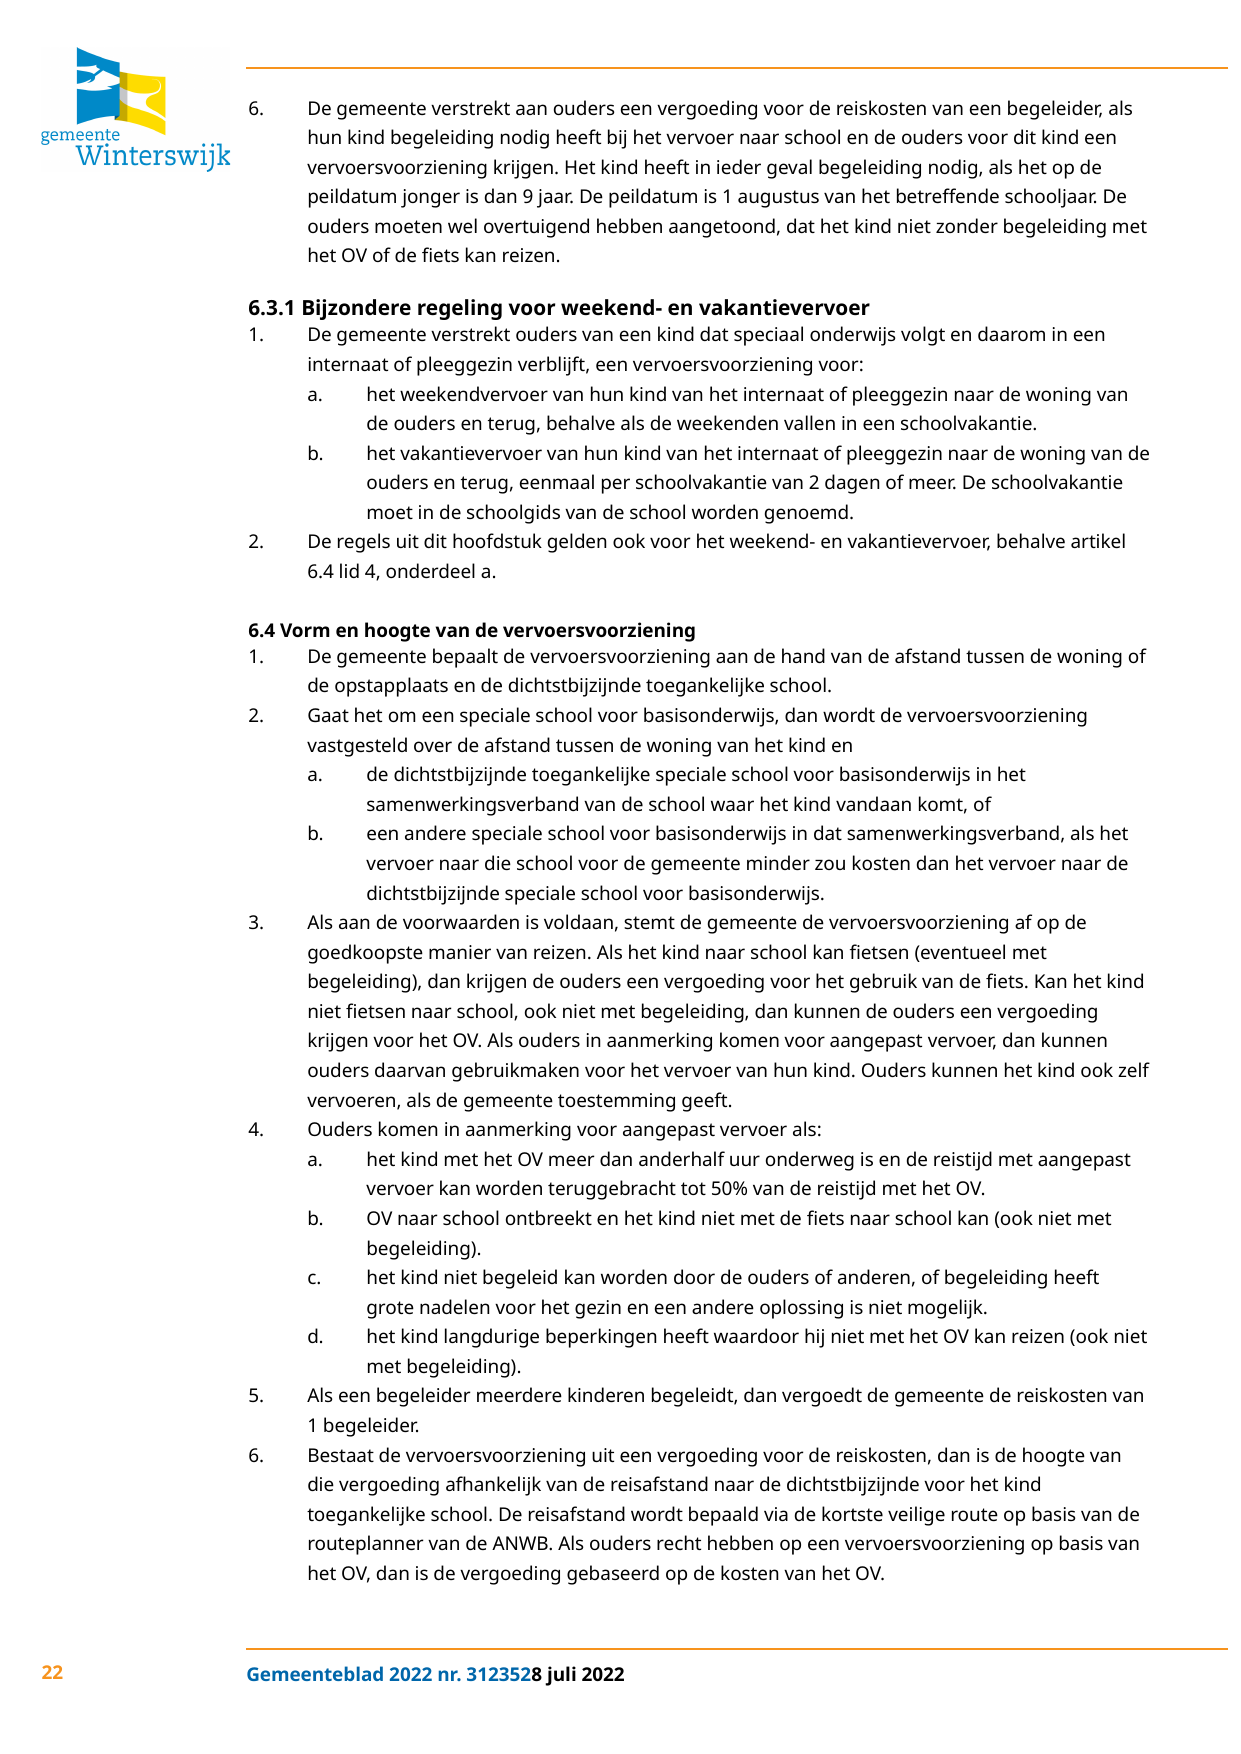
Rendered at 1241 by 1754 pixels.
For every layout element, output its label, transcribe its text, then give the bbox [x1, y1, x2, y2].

list OV naar school ontbreekt en het kind niet met de fiets naar school kan (ook niet met begeleiding). [307, 1205, 1152, 1261]
list De regels uit dit hoofdstuk gelden ook voor het weekend- en vakantievervoer, behalve artikel 6.4 lid 4, onderdeel a. [248, 529, 1152, 584]
list Als een begeleider meerdere kinderen begeleidt, dan vergoedt de gemeente de reiskosten van 1 begeleider. [248, 1383, 1152, 1438]
list het kind met het OV meer dan anderhalf uur onderweg is en de reistijd met aangepast vervoer kan worden teruggebracht tot 50% van de reistijd met het OV. [307, 1146, 1152, 1201]
list een andere speciale school voor basisonderwijs in dat samenwerkingsverband, als het vervoer naar die school voor de gemeente minder zou kosten dan het vervoer naar de dichtstbijzijnde speciale school voor basisonderwijs. [307, 821, 1152, 906]
list Bestaat de vervoersvoorziening uit een vergoeding voor de reiskosten, dan is de hoogte van die vergoeding afhankelijk van de reisafstand naar de dichtstbijzijnde voor het kind toegankelijke school. De reisafstand wordt bepaald via de kortste veilige route op basis van de routeplanner van de ANWB. Als ouders recht hebben op een vervoersvoorziening op basis van het OV, dan is de vergoeding gebaseerd op de kosten van het OV. [248, 1442, 1152, 1586]
picture [225, 153, 231, 162]
text 6.3.1 Bijzondere regeling voor weekend- en vakantievervoer [248, 293, 1152, 322]
list Als aan de voorwaarden is voldaan, stemt de gemeente de vervoersvoorziening af op de goedkoopste manier van reizen. Als het kind naar school kan fietsen (eventueel met begeleiding), dan krijgen de ouders een vergoeding voor het gebruik van de fiets. Kan het kind niet fietsen naar school, ook niet met begeleiding, dan kunnen de ouders een vergoeding krijgen voor het OV. Als ouders in aanmerking komen voor aangepast vervoer, dan kunnen ouders daarvan gebruikmaken voor het vervoer van hun kind. Ouders kunnen het kind ook zelf vervoeren, als de gemeente toestemming geeft. [248, 909, 1152, 1113]
list De gemeente bepaalt de vervoersvoorziening aan de hand van de afstand tussen de woning of de opstapplaats en de dichtstbijzijnde toegankelijke school. [248, 643, 1152, 698]
list De gemeente verstrekt ouders van een kind dat speciaal onderwijs volgt en daarom in een internaat of pleeggezin verblijft, een vervoersvoorziening voor: [248, 322, 1152, 377]
list De gemeente verstrekt aan ouders een vergoeding voor de reiskosten van een begeleider, als hun kind begeleiding nodig heeft bij het vervoer naar school en de ouders voor dit kind een vervoersvoorziening krijgen. Het kind heeft in ieder geval begeleiding nodig, als het op de peildatum jonger is dan 9 jaar. De peildatum is 1 augustus van het betreffende schooljaar. De ouders moeten wel overtuigend hebben aangetoond, dat het kind niet zonder begeleiding met het OV of de fiets kan reizen. [248, 95, 1152, 268]
list het vakantievervoer van hun kind van het internaat of pleeggezin naar de woning van de ouders en terug, eenmaal per schoolvakantie van 2 dagen of meer. De schoolvakantie moet in de schoolgids van de school worden genoemd. [307, 440, 1152, 525]
text 6.4 Vorm en hoogte van de vervoersvoorziening [248, 617, 1152, 643]
list de dichtstbijzijnde toegankelijke speciale school voor basisonderwijs in het samenwerkingsverband van de school waar het kind vandaan komt, of [307, 761, 1152, 817]
list Gaat het om een speciale school voor basisonderwijs, dan wordt de vervoersvoorziening vastgesteld over de afstand tussen de woning van het kind en [248, 702, 1152, 758]
list het kind niet begeleid kan worden door de ouders of anderen, of begeleiding heeft grote nadelen voor het gezin en een andere oplossing is niet mogelijk. [307, 1264, 1152, 1320]
list het kind langdurige beperkingen heeft waardoor hij niet met het OV kan reizen (ook niet met begeleiding). [307, 1323, 1152, 1379]
list Ouders komen in aanmerking voor aangepast vervoer als: [248, 1116, 1152, 1142]
picture [41, 47, 231, 172]
list het weekendvervoer van hun kind van het internaat of pleeggezin naar de woning van de ouders en terug, behalve als de weekenden vallen in een schoolvakantie. [307, 381, 1152, 436]
